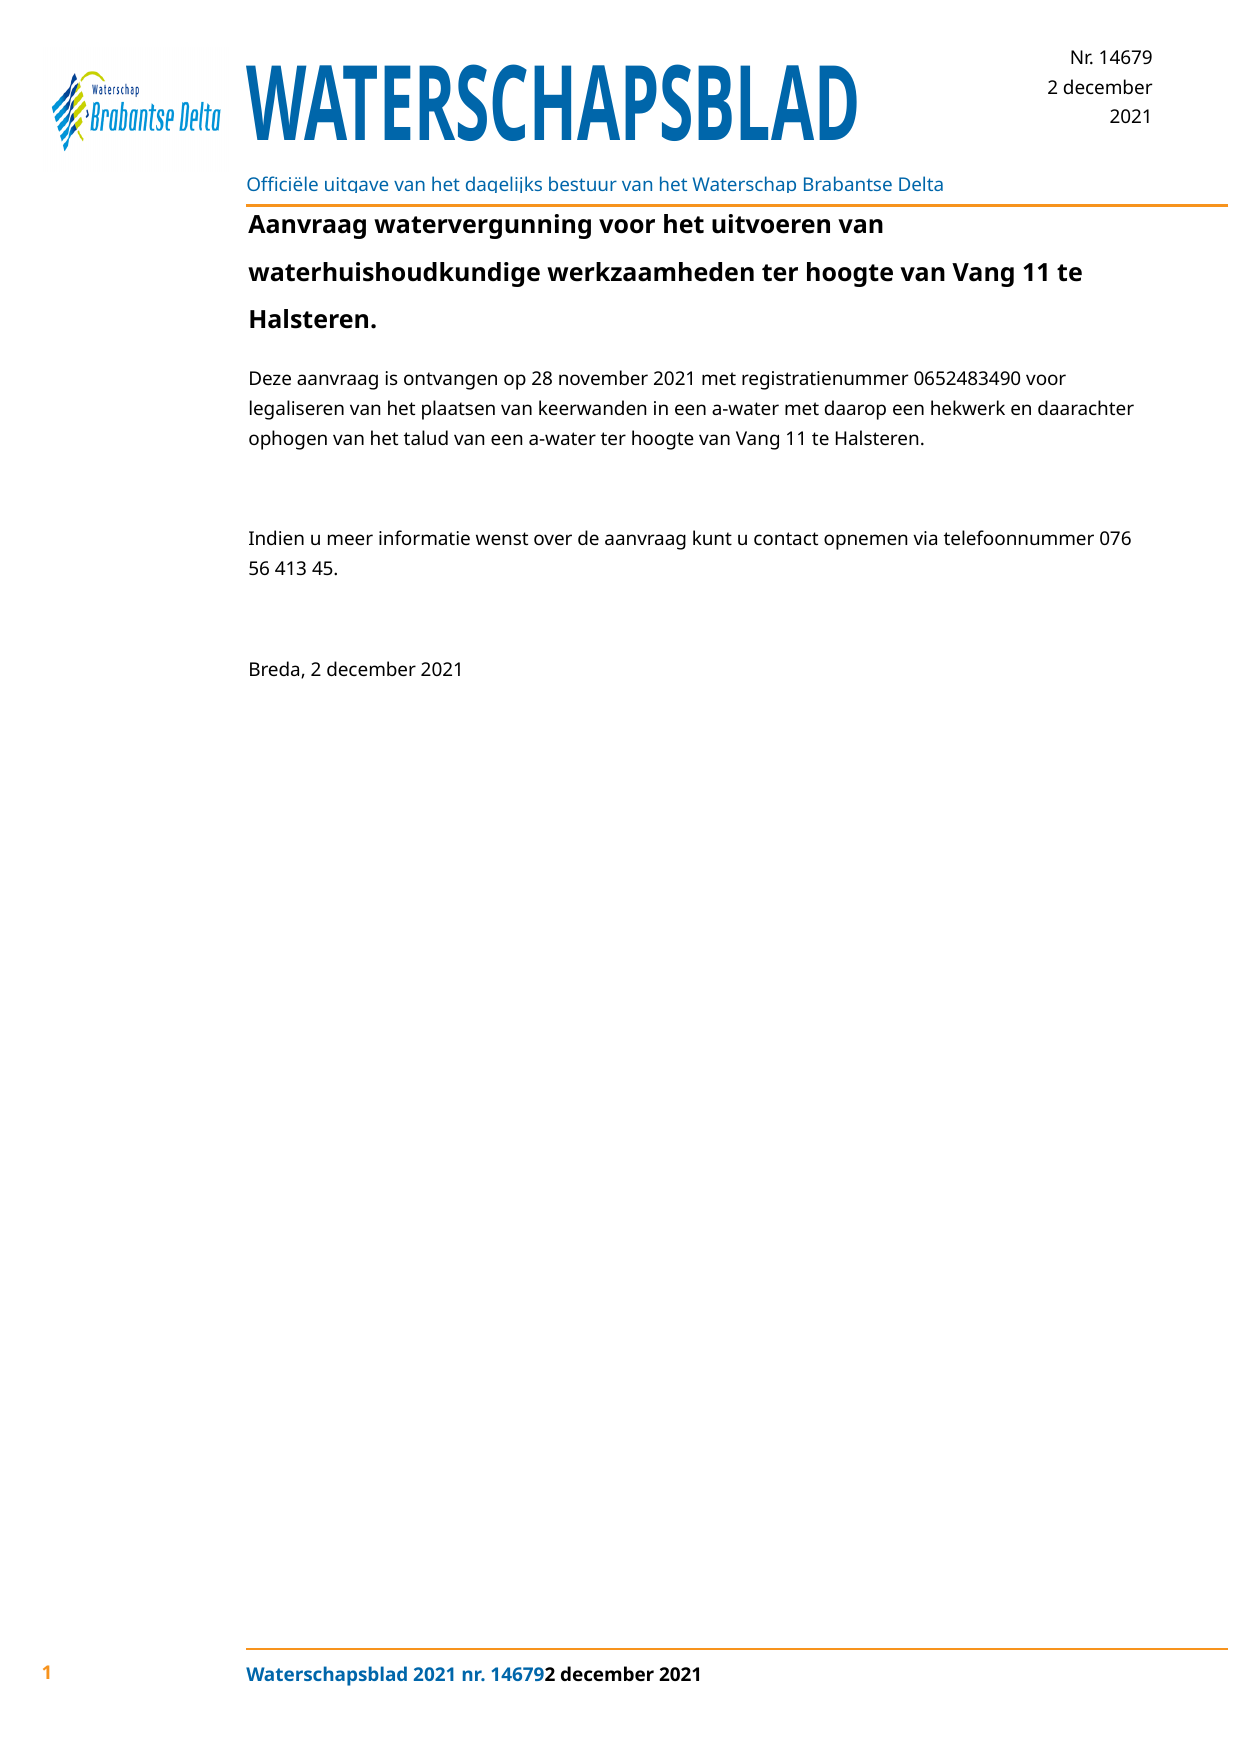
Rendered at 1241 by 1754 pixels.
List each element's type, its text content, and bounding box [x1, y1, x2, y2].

picture [41, 47, 231, 172]
text Breda, 2 december 2021 [248, 656, 1152, 682]
text Indien u meer informatie wenst over de aanvraag kunt u contact opnemen via telefoonnummer 076 56 413 45. [248, 526, 1152, 581]
text Deze aanvraag is ontvangen op 28 november 2021 met registratienummer 0652483490 voor legaliseren van het plaatsen van keerwanden in een a-water met daarop een hekwerk en daarachter ophogen van het talud van een a-water ter hoogte van Vang 11 te Halsteren. [248, 366, 1152, 450]
text Aanvraag watervergunning voor het uitvoeren van waterhuishoudkundige werkzaamheden ter hoogte van Vang 11 te Halsteren. [248, 207, 1152, 336]
